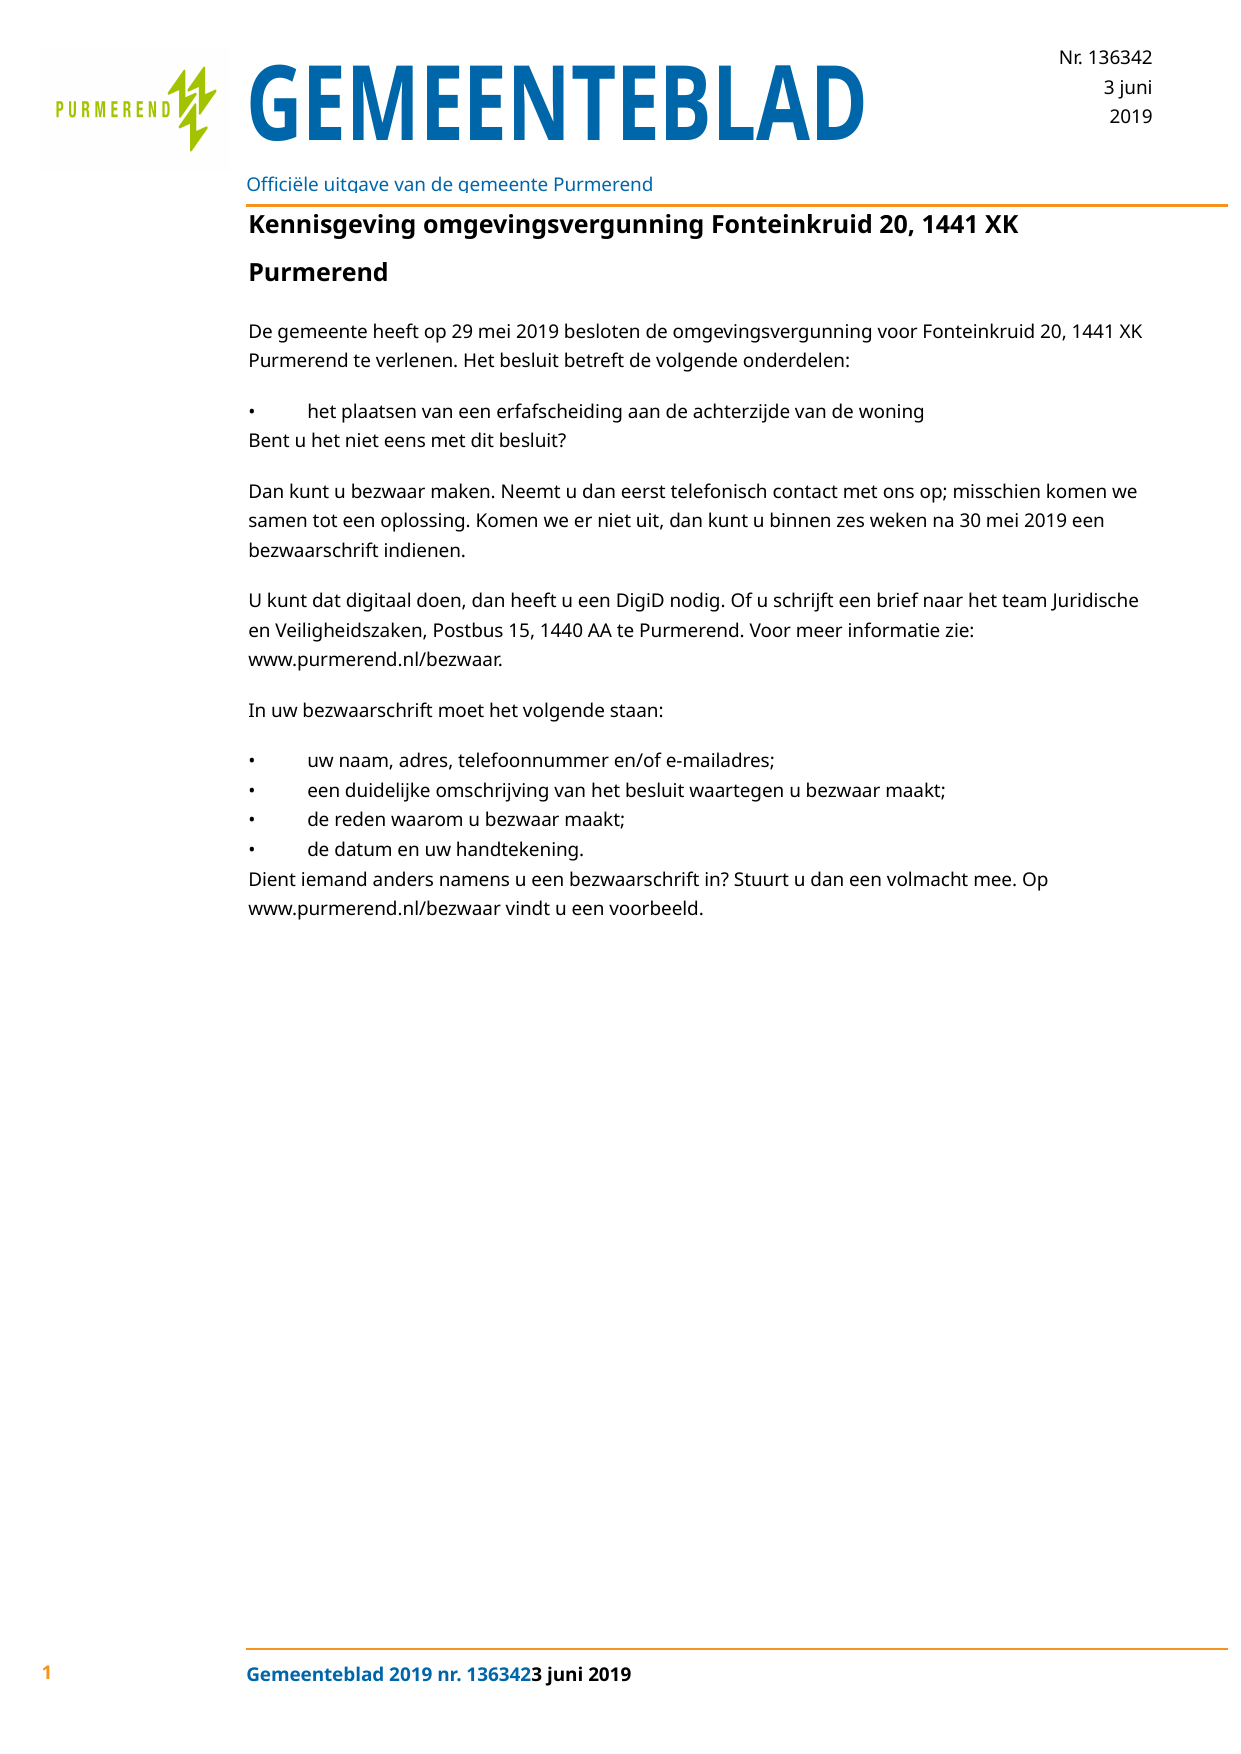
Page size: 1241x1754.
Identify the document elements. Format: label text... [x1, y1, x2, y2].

list het plaatsen van een erfafscheiding aan de achterzijde van de woning [248, 398, 1152, 424]
text In uw bezwaarschrift moet het volgende staan: [248, 697, 1152, 723]
text U kunt dat digitaal doen, dan heeft u een DigiD nodig. Of u schrijft een brief naar het team Juridische en Veiligheidszaken, Postbus 15, 1440 AA te Purmerend. Voor meer informatie zie: www.purmerend.nl/bezwaar. [248, 587, 1152, 672]
text Dient iemand anders namens u een bezwaarschrift in? Stuurt u dan een volmacht mee. Op www.purmerend.nl/bezwaar vindt u een voorbeeld. [248, 866, 1152, 921]
list een duidelijke omschrijving van het besluit waartegen u bezwaar maakt; [248, 777, 1152, 803]
list de datum en uw handtekening. [248, 836, 1152, 862]
text Dan kunt u bezwaar maken. Neemt u dan eerst telefonisch contact met ons op; misschien komen we samen tot een oplossing. Komen we er niet uit, dan kunt u binnen zes weken na 30 mei 2019 een bezwaarschrift indienen. [248, 478, 1152, 563]
text De gemeente heeft op 29 mei 2019 besloten de omgevingsvergunning voor Fonteinkruid 20, 1441 XK Purmerend te verlenen. Het besluit betreft de volgende onderdelen: [248, 318, 1152, 373]
text Kennisgeving omgevingsvergunning Fonteinkruid 20, 1441 XK Purmerend [248, 207, 1152, 288]
list uw naam, adres, telefoonnummer en/of e-mailadres; [248, 747, 1152, 773]
list de reden waarom u bezwaar maakt; [248, 807, 1152, 832]
picture [41, 47, 231, 172]
text Bent u het niet eens met dit besluit? [248, 427, 1152, 453]
